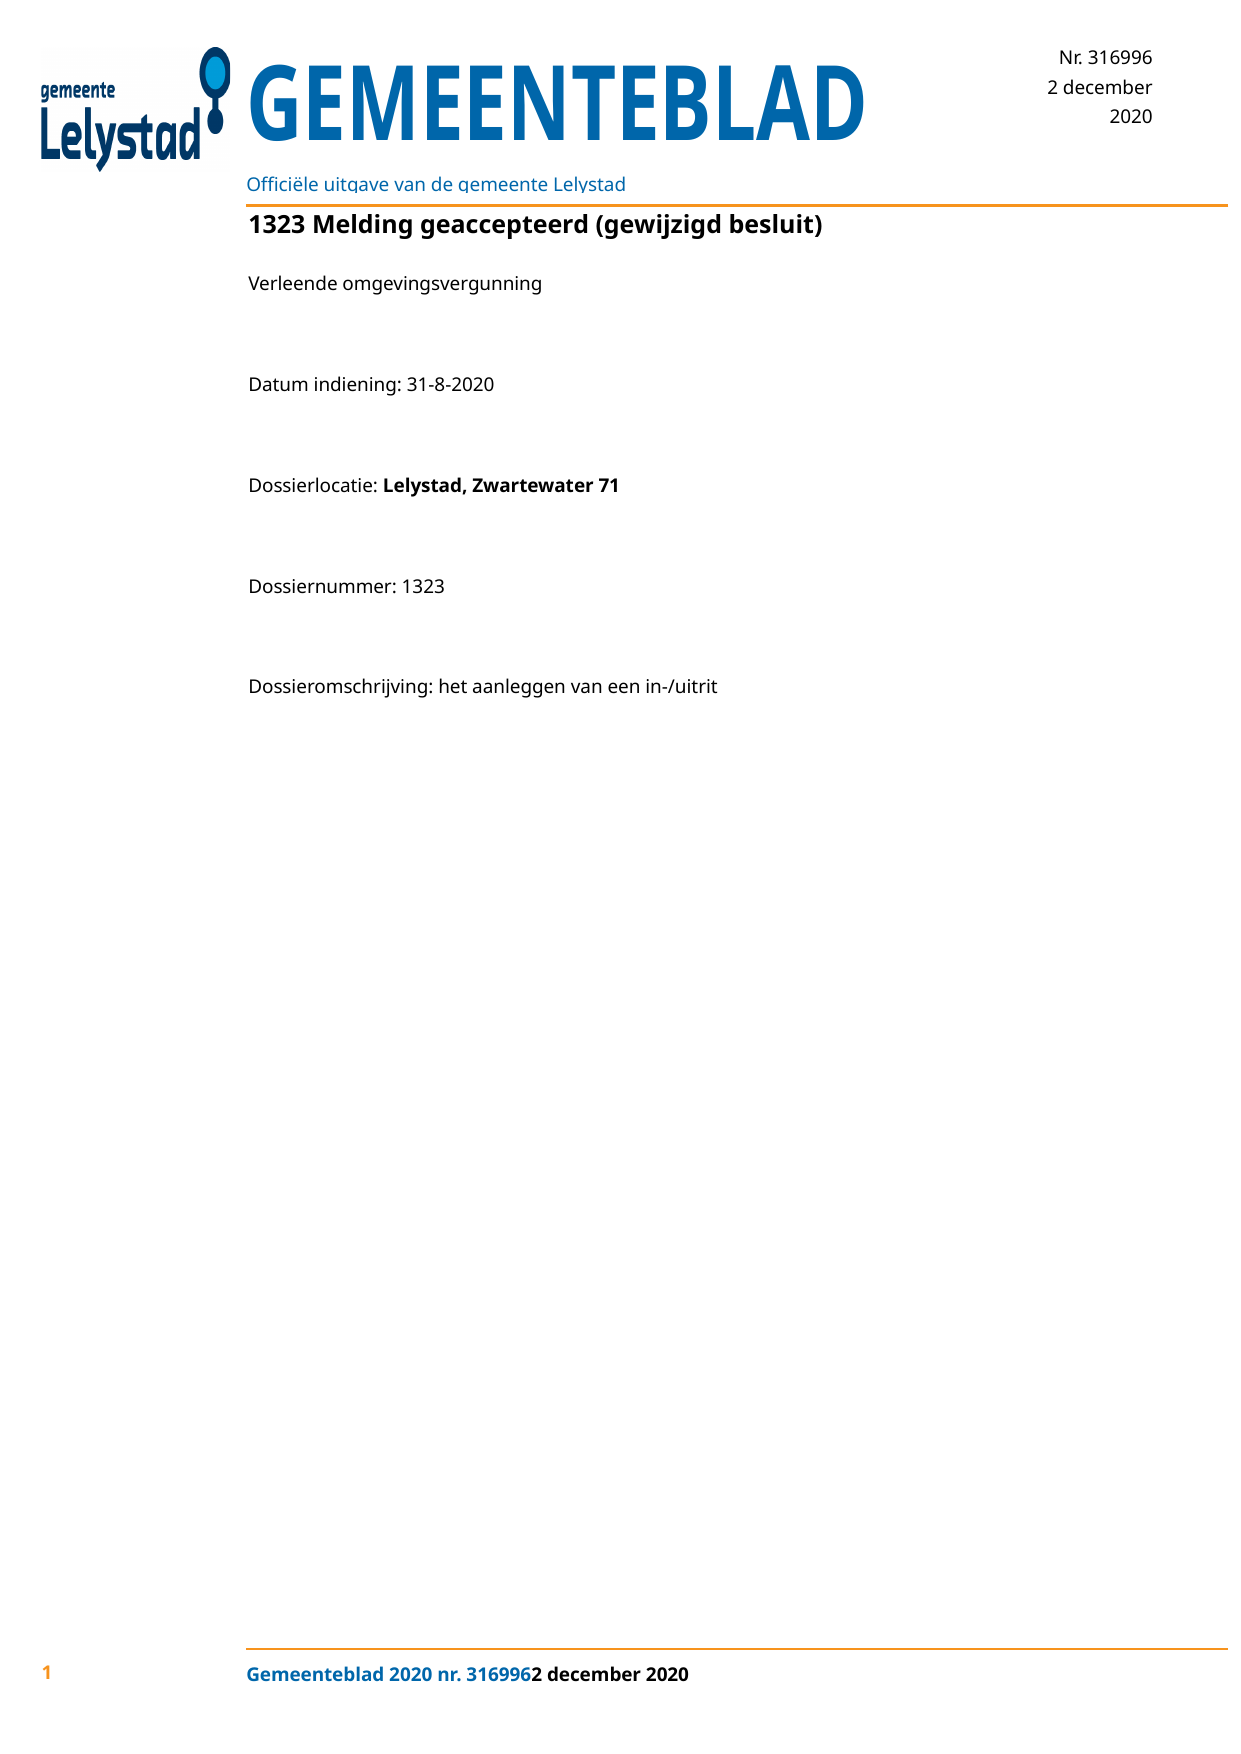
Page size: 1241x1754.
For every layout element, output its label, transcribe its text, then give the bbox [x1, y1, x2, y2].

text Dossiernummer: 1323 [248, 573, 1152, 598]
text Dossierlocatie: Lelystad, Zwartewater 71 [248, 472, 1152, 498]
text Verleende omgevingsvergunning [248, 270, 1152, 296]
picture [41, 47, 231, 172]
text 1323 Melding geaccepteerd (gewijzigd besluit) [248, 207, 1152, 241]
text Dossieromschrijving: het aanleggen van een in-/uitrit [248, 674, 1152, 699]
text Datum indiening: 31-8-2020 [248, 371, 1152, 397]
